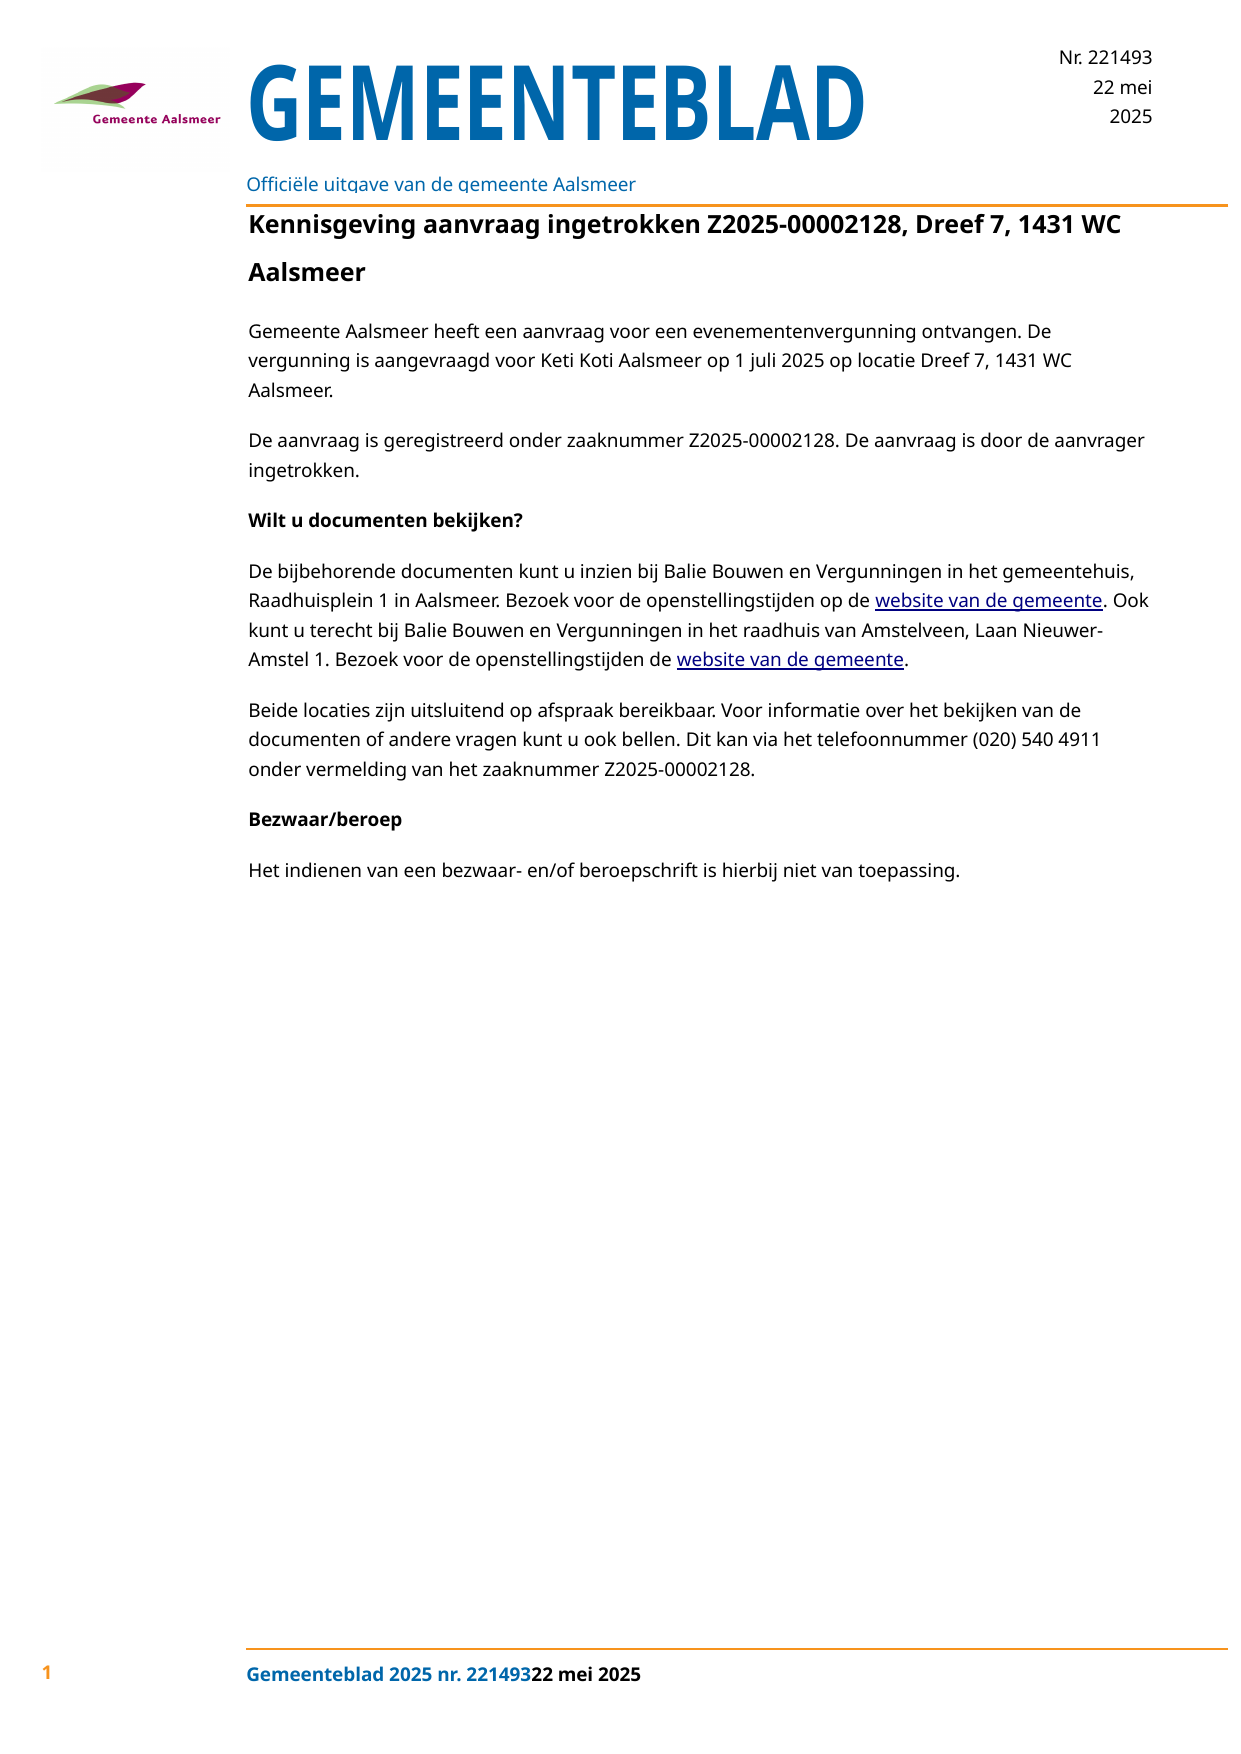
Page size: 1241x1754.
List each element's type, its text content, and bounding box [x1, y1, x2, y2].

text Gemeente Aalsmeer heeft een aanvraag voor een evenementenvergunning ontvangen. De vergunning is aangevraagd voor Keti Koti Aalsmeer op 1 juli 2025 op locatie Dreef 7, 1431 WC Aalsmeer. [248, 318, 1152, 403]
text Wilt u documenten bekijken? [248, 507, 1152, 533]
picture [41, 47, 231, 172]
text De aanvraag is geregistreerd onder zaaknummer Z2025-00002128. De aanvraag is door de aanvrager ingetrokken. [248, 427, 1152, 483]
text Kennisgeving aanvraag ingetrokken Z2025-00002128, Dreef 7, 1431 WC Aalsmeer [248, 207, 1152, 288]
text De bijbehorende documenten kunt u inzien bij Balie Bouwen en Vergunningen in het gemeentehuis, Raadhuisplein 1 in Aalsmeer. Bezoek voor de openstellingstijden op de website van de gemeente. Ook kunt u terecht bij Balie Bouwen en Vergunningen in het raadhuis van Amstelveen, Laan Nieuwer-Amstel 1. Bezoek voor de openstellingstijden de website van de gemeente. [248, 558, 1152, 672]
text Het indienen van een bezwaar- en/of beroepschrift is hierbij niet van toepassing. [248, 857, 1152, 883]
text Beide locaties zijn uitsluitend op afspraak bereikbaar. Voor informatie over het bekijken van de documenten of andere vragen kunt u ook bellen. Dit kan via het telefoonnummer (020) 540 4911 onder vermelding van het zaaknummer Z2025-00002128. [248, 697, 1152, 782]
text Bezwaar/beroep [248, 807, 1152, 832]
